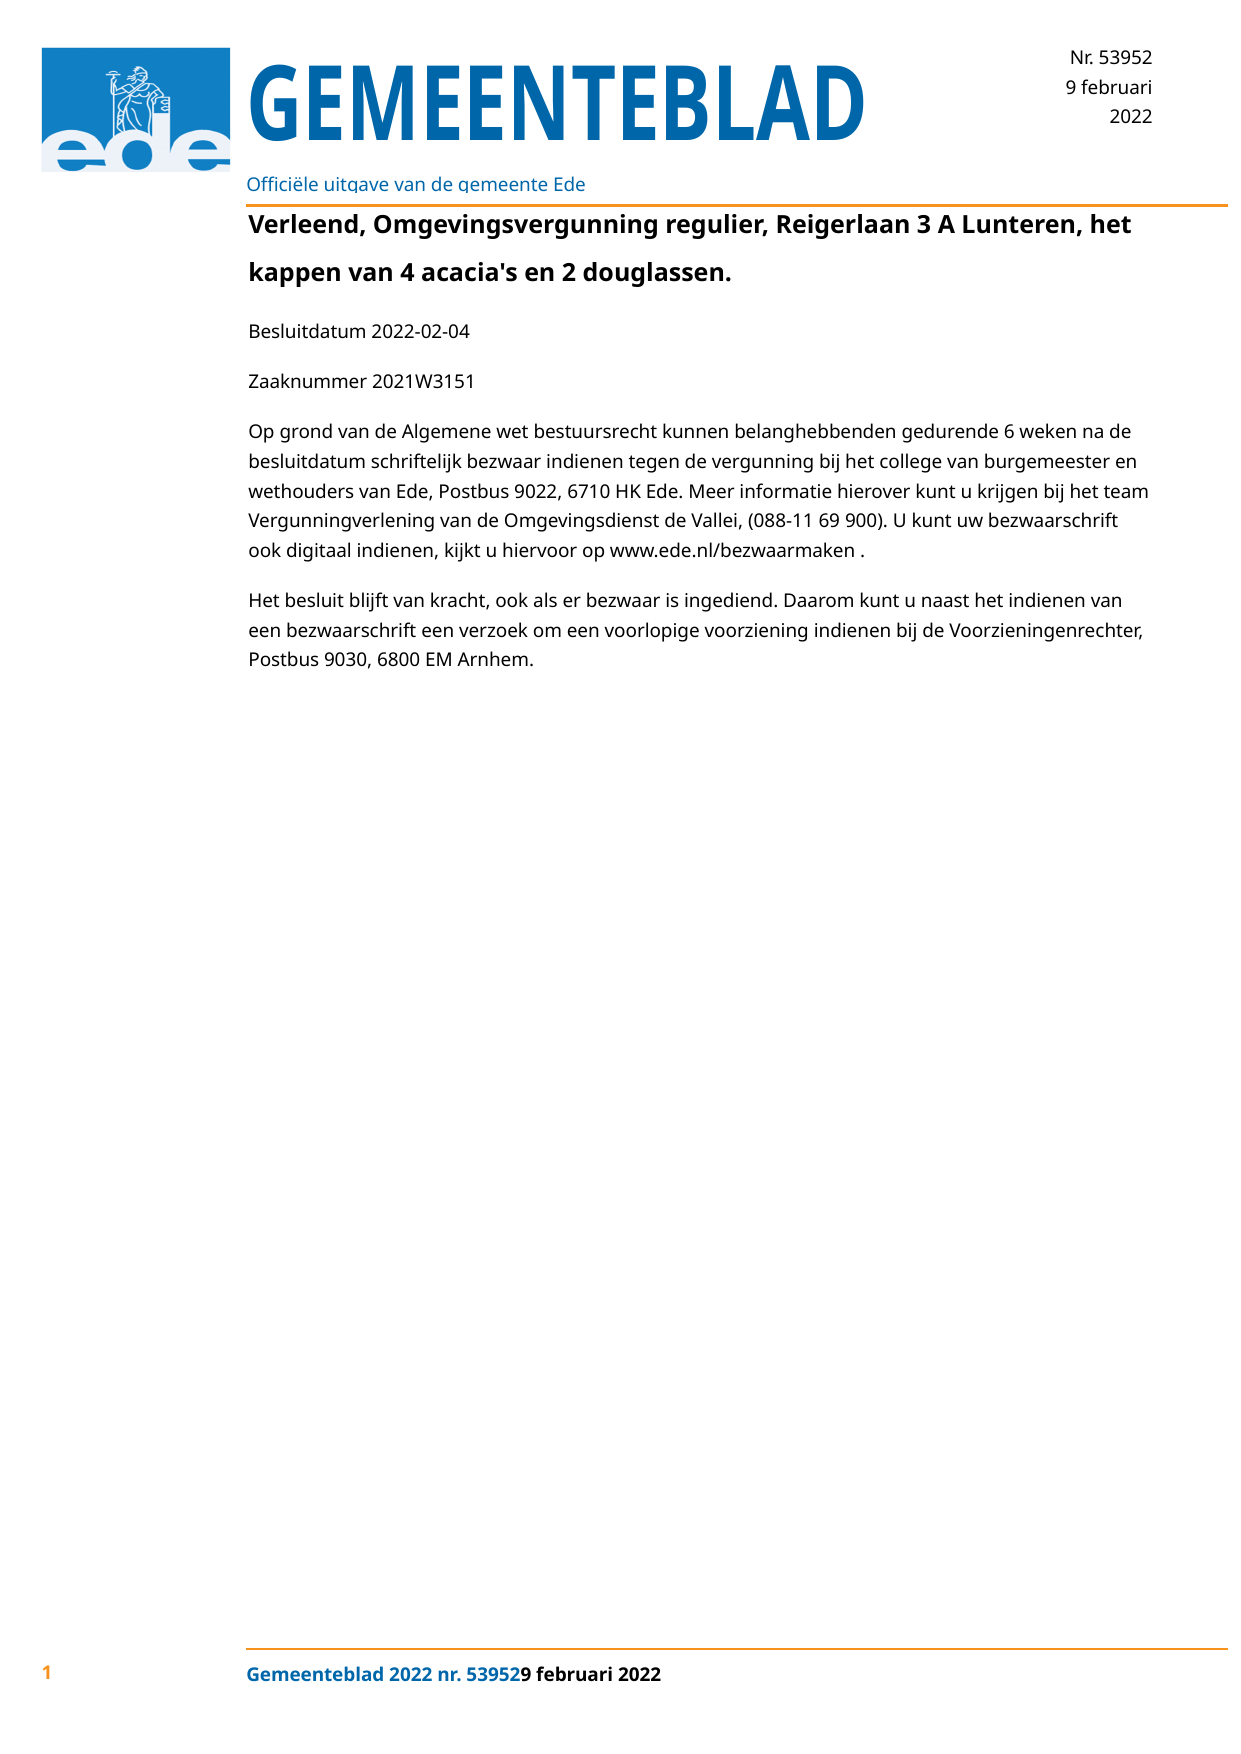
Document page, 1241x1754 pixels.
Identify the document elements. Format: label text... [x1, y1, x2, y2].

text Het besluit blijft van kracht, ook als er bezwaar is ingediend. Daarom kunt u naast het indienen van een bezwaarschrift een verzoek om een voorlopige voorziening indienen bij de Voorzieningenrechter, Postbus 9030, 6800 EM Arnhem. [248, 587, 1152, 672]
text Zaaknummer 2021W3151 [248, 368, 1152, 394]
picture [41, 47, 231, 172]
text Verleend, Omgevingsvergunning regulier, Reigerlaan 3 A Lunteren, het kappen van 4 acacia's en 2 douglassen. [248, 207, 1152, 288]
text Op grond van de Algemene wet bestuursrecht kunnen belanghebbenden gedurende 6 weken na de besluitdatum schriftelijk bezwaar indienen tegen de vergunning bij het college van burgemeester en wethouders van Ede, Postbus 9022, 6710 HK Ede. Meer informatie hierover kunt u krijgen bij het team Vergunningverlening van de Omgevingsdienst de Vallei, (088-11 69 900). U kunt uw bezwaarschrift ook digitaal indienen, kijkt u hiervoor op www.ede.nl/bezwaarmaken . [248, 419, 1152, 563]
text Besluitdatum 2022-02-04 [248, 318, 1152, 344]
